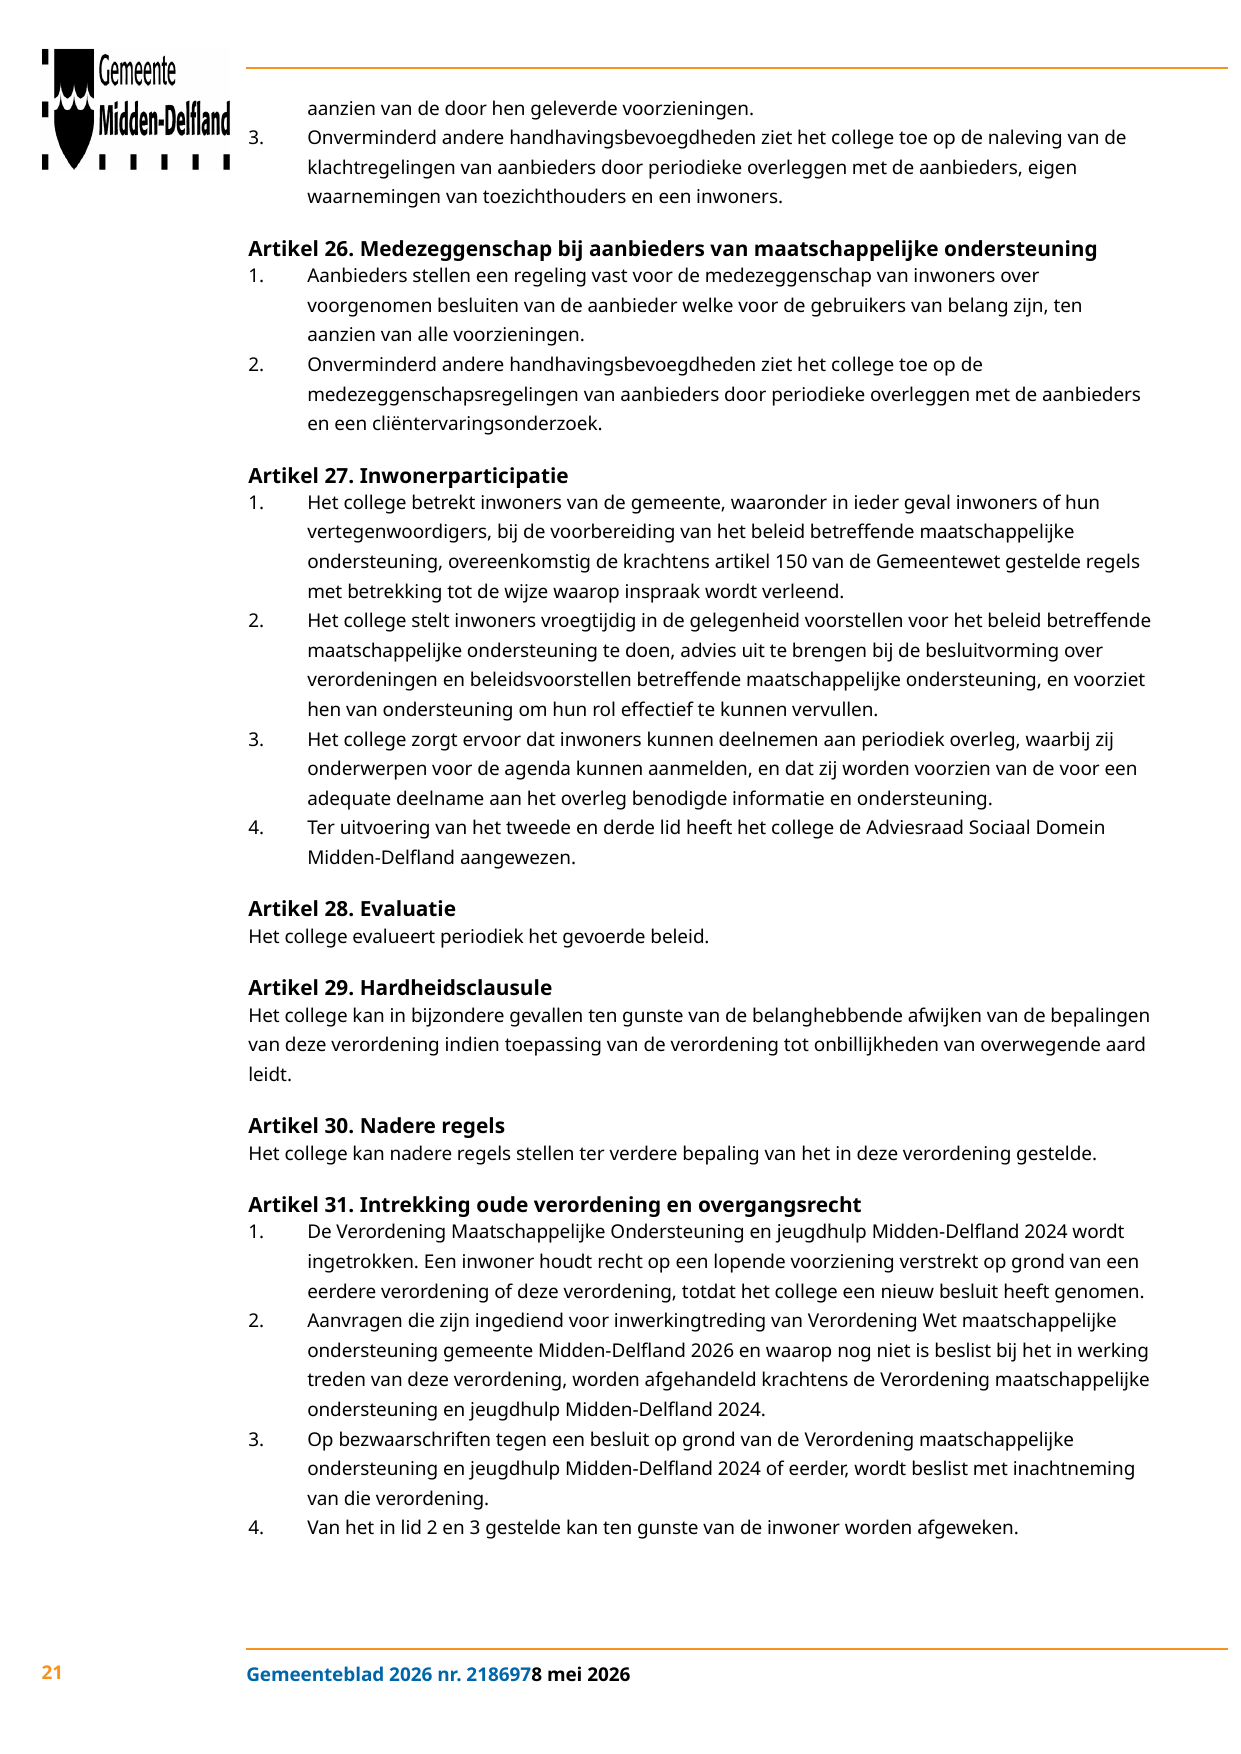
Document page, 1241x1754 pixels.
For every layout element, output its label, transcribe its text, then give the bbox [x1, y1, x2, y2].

list Aanvragen die zijn ingediend voor inwerkingtreding van Verordening Wet maatschappelijke ondersteuning gemeente Midden-Delfland 2026 en waarop nog niet is beslist bij het in werking treden van deze verordening, worden afgehandeld krachtens de Verordening maatschappelijke ondersteuning en jeugdhulp Midden-Delfland 2024. [248, 1307, 1152, 1422]
list Het college betrekt inwoners van de gemeente, waaronder in ieder geval inwoners of hun vertegenwoordigers, bij de voorbereiding van het beleid betreffende maatschappelijke ondersteuning, overeenkomstig de krachtens artikel 150 van de Gemeentewet gestelde regels met betrekking tot de wijze waarop inspraak wordt verleend. [248, 489, 1152, 604]
list Onverminderd andere handhavingsbevoegdheden ziet het college toe op de medezeggenschapsregelingen van aanbieders door periodieke overleggen met de aanbieders en een cliëntervaringsonderzoek. [248, 351, 1152, 436]
list Aanbieders stellen een regeling vast voor de medezeggenschap van inwoners over voorgenomen besluiten van de aanbieder welke voor de gebruikers van belang zijn, ten aanzien van alle voorzieningen. [248, 262, 1152, 347]
text Artikel 30. Nadere regels [248, 1111, 1152, 1140]
text Artikel 31. Intrekking oude verordening en overgangsrecht [248, 1190, 1152, 1219]
text Het college kan nadere regels stellen ter verdere bepaling van het in deze verordening gestelde. [248, 1140, 1152, 1166]
list Onverminderd andere handhavingsbevoegdheden ziet het college toe op de naleving van de klachtregelingen van aanbieders door periodieke overleggen met de aanbieders, eigen waarnemingen van toezichthouders en een inwoners. [248, 124, 1152, 209]
list Het college stelt inwoners vroegtijdig in de gelegenheid voorstellen voor het beleid betreffende maatschappelijke ondersteuning te doen, advies uit te brengen bij de besluitvorming over verordeningen en beleidsvoorstellen betreffende maatschappelijke ondersteuning, en voorziet hen van ondersteuning om hun rol effectief te kunnen vervullen. [248, 607, 1152, 722]
list De Verordening Maatschappelijke Ondersteuning en jeugdhulp Midden-Delfland 2024 wordt ingetrokken. Een inwoner houdt recht op een lopende voorziening verstrekt op grond van een eerdere verordening of deze verordening, totdat het college een nieuw besluit heeft genomen. [248, 1219, 1152, 1304]
text Artikel 28. Evaluatie [248, 894, 1152, 923]
list Op bezwaarschriften tegen een besluit op grond van de Verordening maatschappelijke ondersteuning en jeugdhulp Midden-Delfland 2024 of eerder, wordt beslist met inachtneming van die verordening. [248, 1426, 1152, 1511]
list Het college zorgt ervoor dat inwoners kunnen deelnemen aan periodiek overleg, waarbij zij onderwerpen voor de agenda kunnen aanmelden, en dat zij worden voorzien van de voor een adequate deelname aan het overleg benodigde informatie en ondersteuning. [248, 726, 1152, 811]
list Van het in lid 2 en 3 gestelde kan ten gunste van de inwoner worden afgeweken. [248, 1514, 1152, 1540]
text Het college kan in bijzondere gevallen ten gunste van de belanghebbende afwijken van de bepalingen van deze verordening indien toepassing van de verordening tot onbillijkheden van overwegende aard leidt. [248, 1002, 1152, 1087]
text Het college evalueert periodiek het gevoerde beleid. [248, 923, 1152, 949]
text Artikel 29. Hardheidsclausule [248, 973, 1152, 1002]
text Artikel 26. Medezeggenschap bij aanbieders van maatschappelijke ondersteuning [248, 234, 1152, 262]
picture [41, 47, 231, 172]
list Ter uitvoering van het tweede en derde lid heeft het college de Adviesraad Sociaal Domein Midden-Delfland aangewezen. [248, 814, 1152, 870]
list aanzien van de door hen geleverde voorzieningen. [248, 95, 1152, 121]
text Artikel 27. Inwonerparticipatie [248, 461, 1152, 489]
